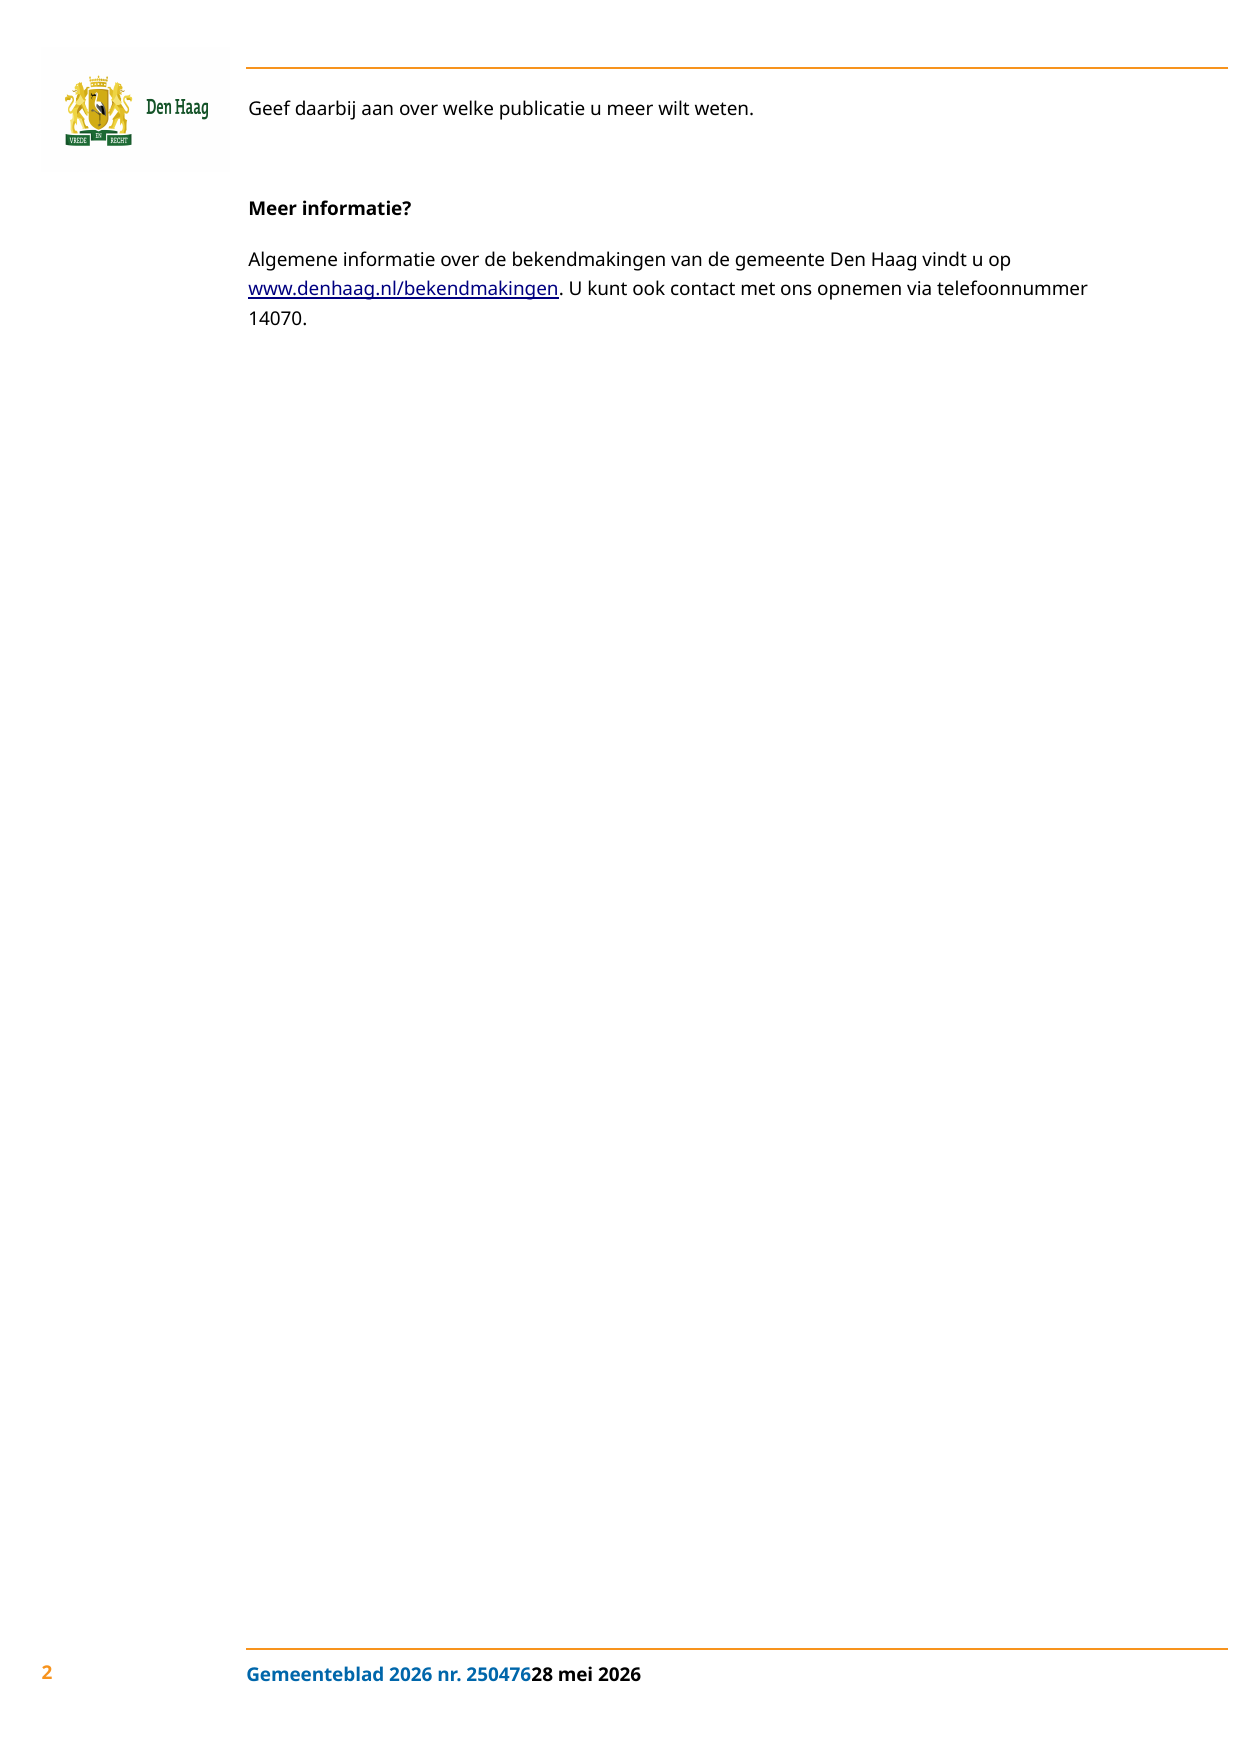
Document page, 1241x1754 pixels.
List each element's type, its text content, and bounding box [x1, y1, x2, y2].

text Algemene informatie over de bekendmakingen van de gemeente Den Haag vindt u op www.denhaag.nl/bekendmakingen. U kunt ook contact met ons opnemen via telefoonnummer 14070. [248, 246, 1152, 331]
text Geef daarbij aan over welke publicatie u meer wilt weten. [248, 95, 1152, 121]
text Meer informatie? [248, 196, 1152, 221]
picture [41, 47, 231, 172]
